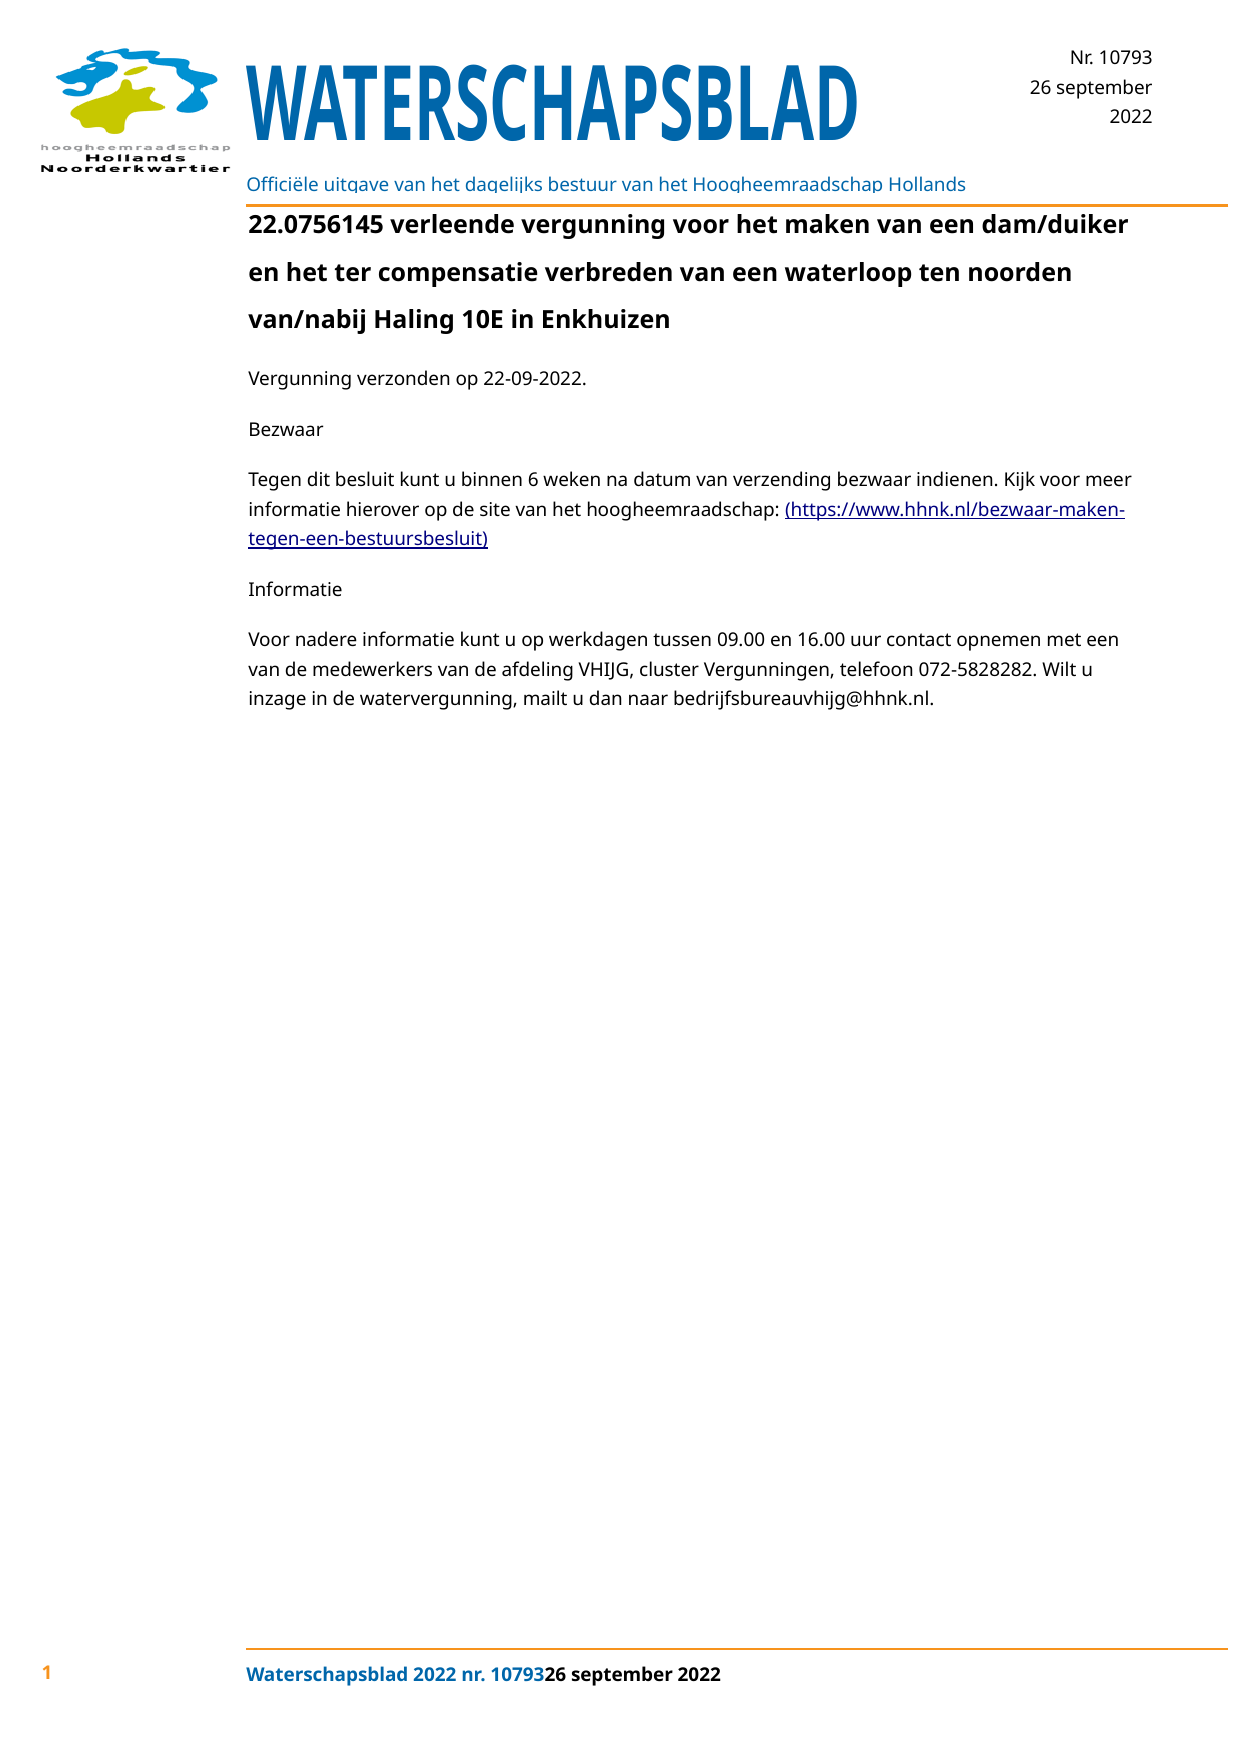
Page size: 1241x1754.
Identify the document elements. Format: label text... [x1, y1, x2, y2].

text Vergunning verzonden op 22-09-2022. [248, 366, 1152, 391]
text 22.0756145 verleende vergunning voor het maken van een dam/duiker en het ter compensatie verbreden van een waterloop ten noorden van/nabij Haling 10E in Enkhuizen [248, 207, 1152, 336]
text Bezwaar [248, 416, 1152, 442]
text Tegen dit besluit kunt u binnen 6 weken na datum van verzending bezwaar indienen. Kijk voor meer informatie hierover op de site van het hoogheemraadschap: (https://www.hhnk.nl/bezwaar-maken-tegen-een-bestuursbesluit) [248, 466, 1152, 551]
text Voor nadere informatie kunt u op werkdagen tussen 09.00 en 16.00 uur contact opnemen met een van de medewerkers van de afdeling VHIJG, cluster Vergunningen, telefoon 072-5828282. Wilt u inzage in de watervergunning, mailt u dan naar bedrijfsbureauvhijg@hhnk.nl. [248, 626, 1152, 711]
picture [41, 47, 231, 172]
text Informatie [248, 576, 1152, 602]
